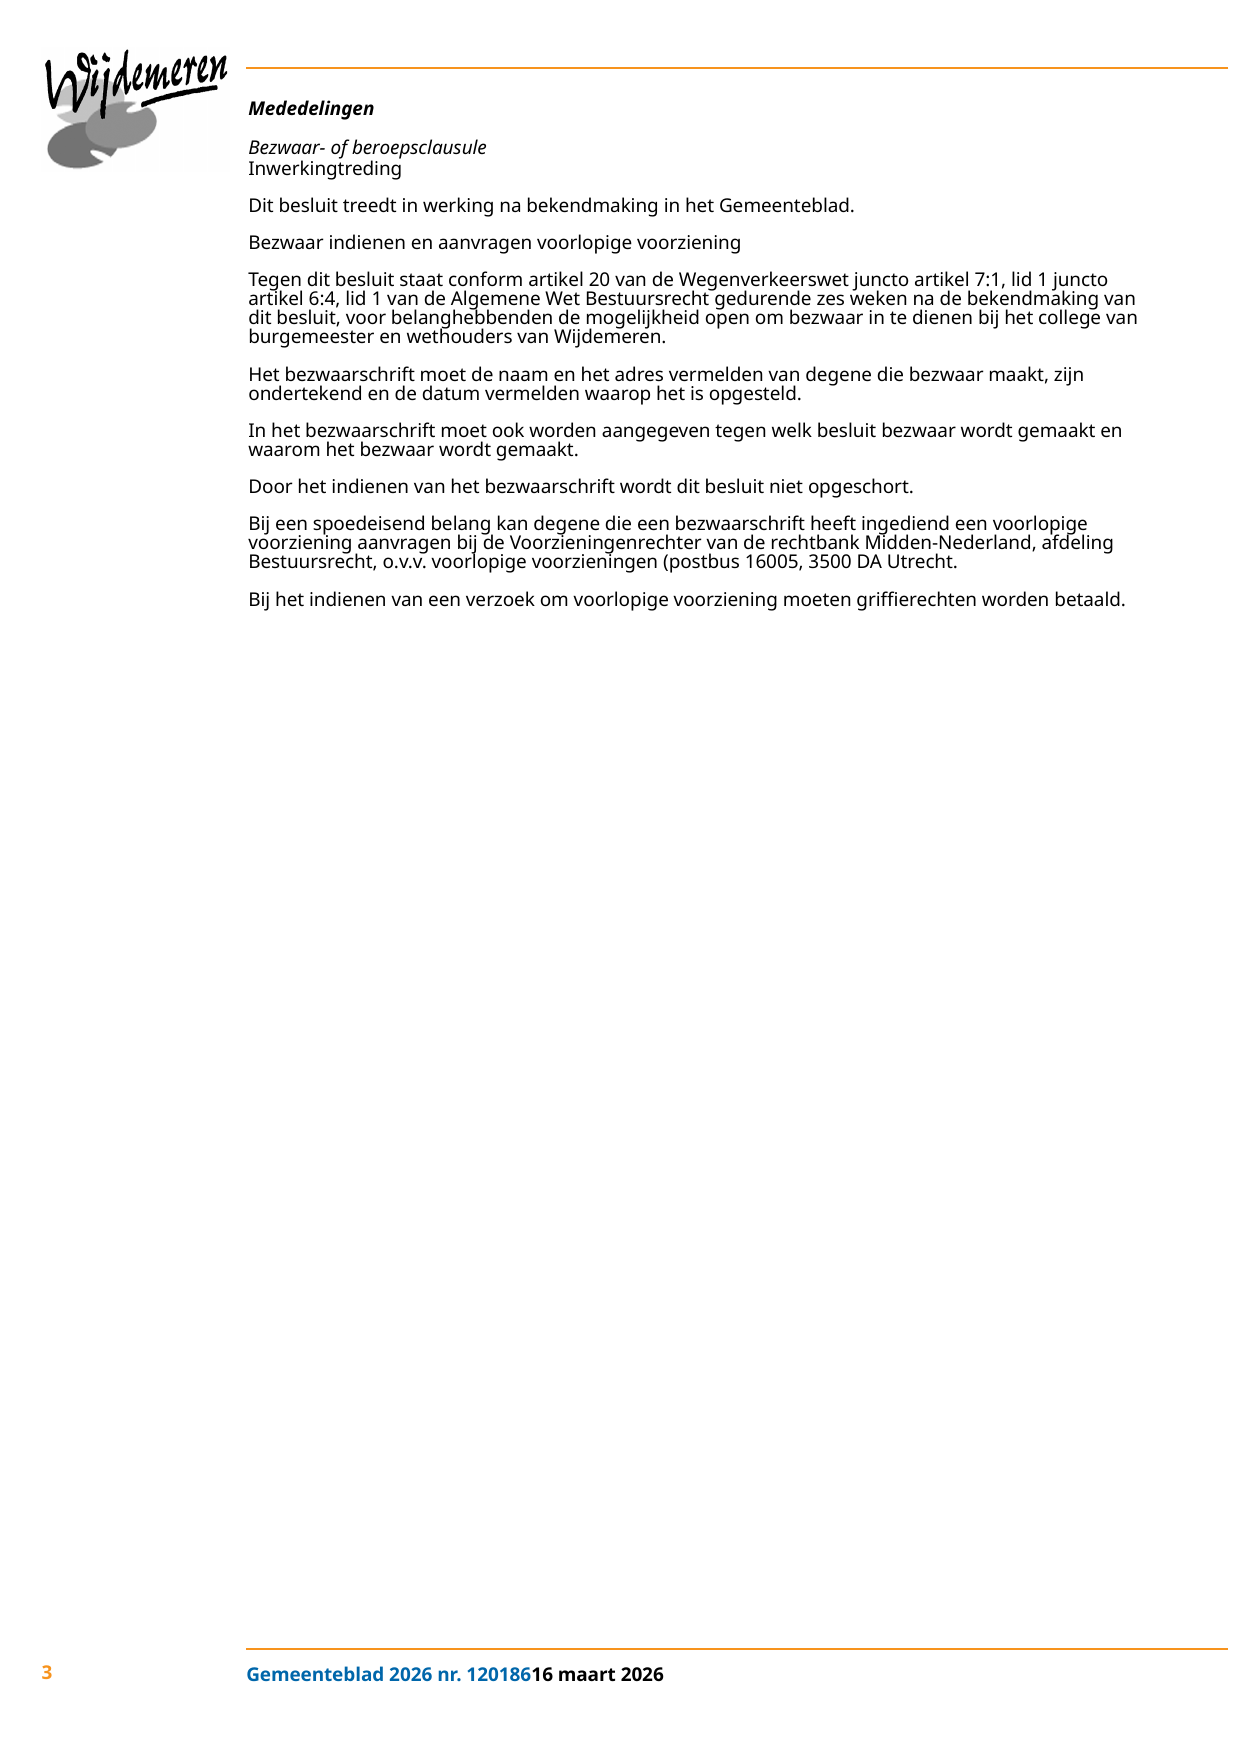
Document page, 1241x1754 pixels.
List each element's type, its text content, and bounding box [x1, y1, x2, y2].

text Bij een spoedeisend belang kan degene die een bezwaarschrift heeft ingediend een voorlopige voorziening aanvragen bij de Voorzieningenrechter van de rechtbank Midden-Nederland, afdeling Bestuursrecht, o.v.v. voorlopige voorzieningen (postbus 16005, 3500 DA Utrecht. [248, 515, 1152, 573]
text In het bezwaarschrift moet ook worden aangegeven tegen welk besluit bezwaar wordt gemaakt en waarom het bezwaar wordt gemaakt. [248, 422, 1152, 460]
text Door het indienen van het bezwaarschrift wordt dit besluit niet opgeschort. [248, 478, 1152, 497]
text Tegen dit besluit staat conform artikel 20 van de Wegenverkeerswet juncto artikel 7:1, lid 1 juncto artikel 6:4, lid 1 van de Algemene Wet Bestuursrecht gedurende zes weken na de bekendmaking van dit besluit, voor belanghebbenden de mogelijkheid open om bezwaar in te dienen bij het college van burgemeester en wethouders van Wijdemeren. [248, 271, 1152, 348]
text Bij het indienen van een verzoek om voorlopige voorziening moeten griffierechten worden betaald. [248, 591, 1152, 610]
text Inwerkingtreding [248, 160, 1152, 179]
text Dit besluit treedt in werking na bekendmaking in het Gemeenteblad. [248, 197, 1152, 216]
text Bezwaar- of beroepsclausule [248, 134, 1152, 160]
text Mededelingen [248, 95, 1152, 121]
text Bezwaar indienen en aanvragen voorlopige voorziening [248, 234, 1152, 253]
picture [41, 47, 231, 172]
text Het bezwaarschrift moet de naam en het adres vermelden van degene die bezwaar maakt, zijn ondertekend en de datum vermelden waarop het is opgesteld. [248, 366, 1152, 404]
